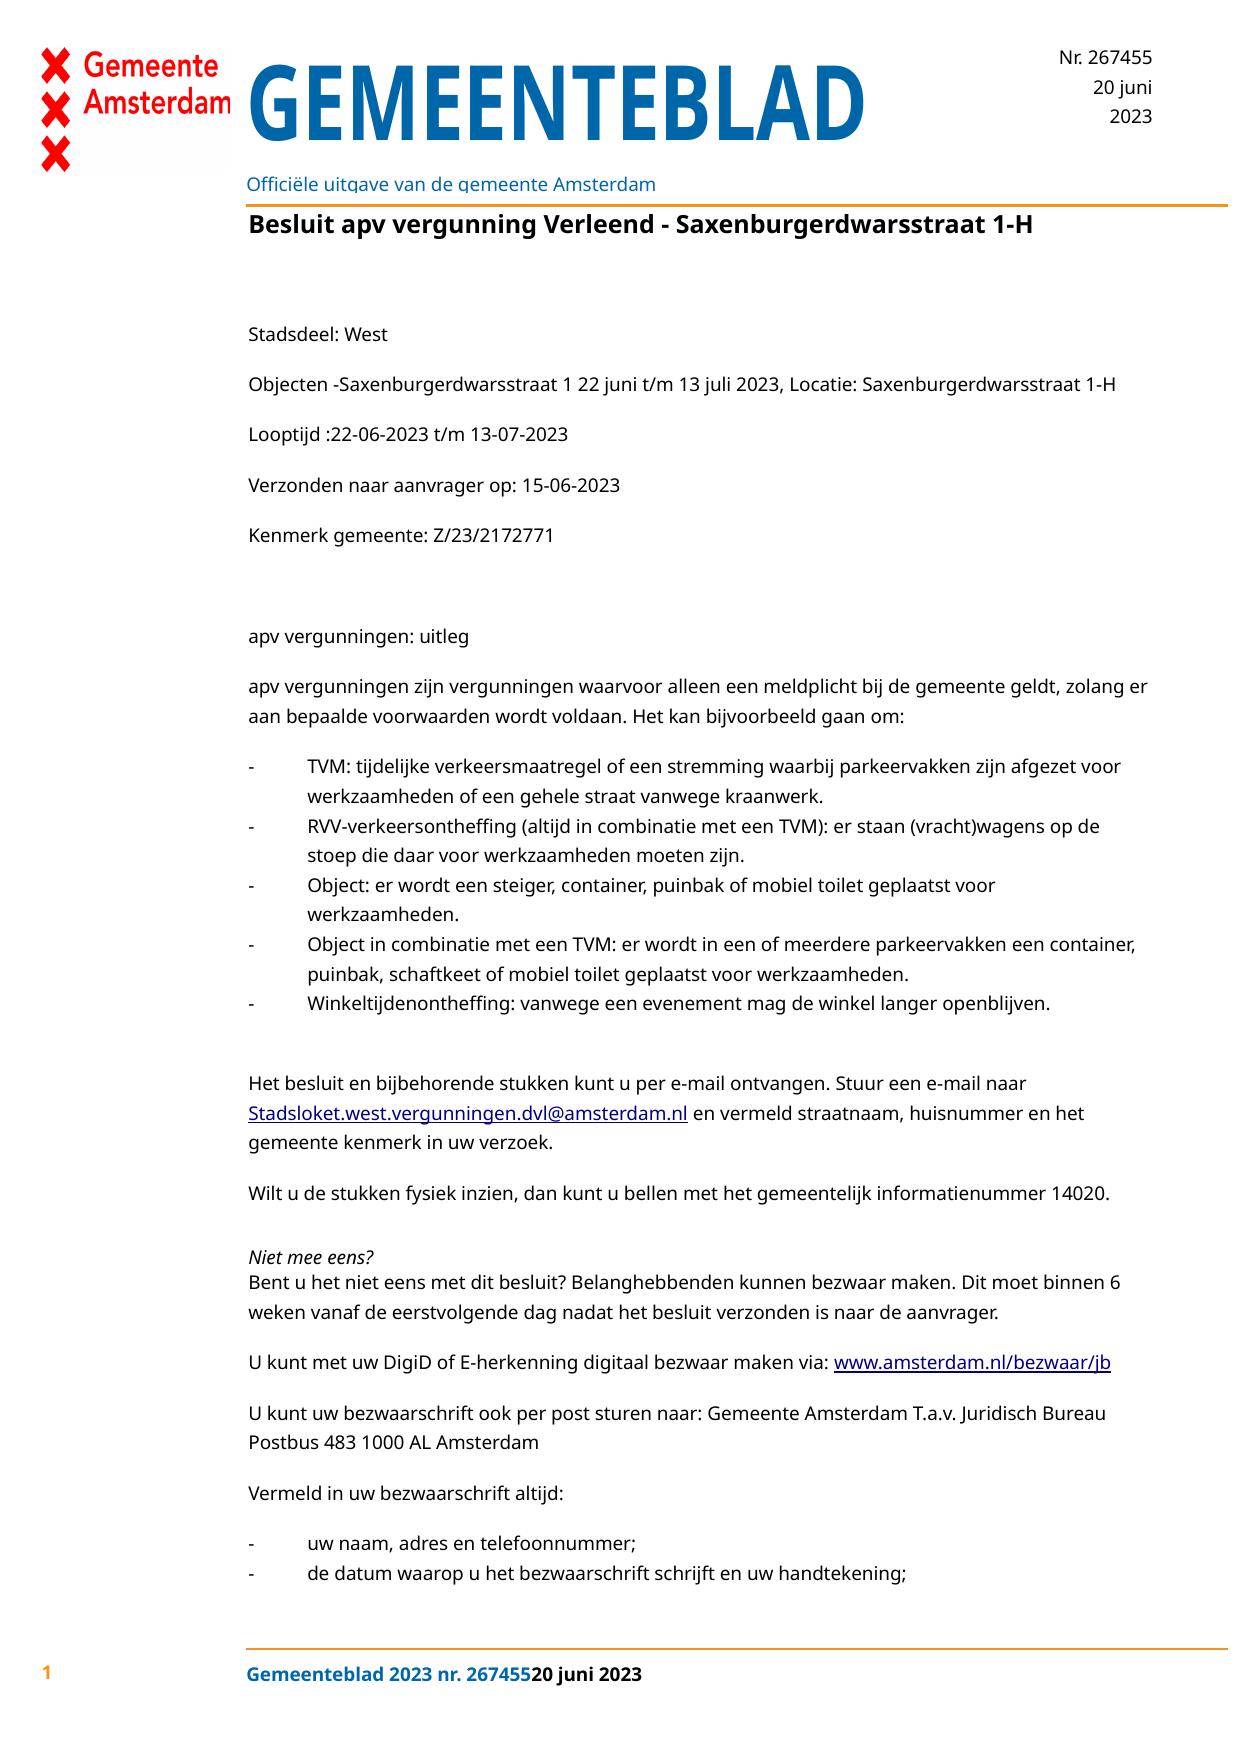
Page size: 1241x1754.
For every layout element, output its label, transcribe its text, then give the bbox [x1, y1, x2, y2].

text Het besluit en bijbehorende stukken kunt u per e-mail ontvangen. Stuur een e-mail naar Stadsloket.west.vergunningen.dvl@amsterdam.nl en vermeld straatnaam, huisnummer en het gemeente kenmerk in uw verzoek. [248, 1070, 1152, 1155]
list TVM: tijdelijke verkeersmaatregel of een stremming waarbij parkeervakken zijn afgezet voor werkzaamheden of een gehele straat vanwege kraanwerk. [248, 754, 1152, 809]
text Verzonden naar aanvrager op: 15-06-2023 [248, 472, 1152, 498]
text Kenmerk gemeente: Z/23/2172771 [248, 522, 1152, 548]
list de datum waarop u het bezwaarschrift schrijft en uw handtekening; [248, 1560, 1152, 1586]
list RVV-verkeersontheffing (altijd in combinatie met een TVM): er staan (vracht)wagens op de stoep die daar voor werkzaamheden moeten zijn. [248, 813, 1152, 868]
text Objecten -Saxenburgerdwarsstraat 1 22 juni t/m 13 juli 2023, Locatie: Saxenburgerdwarsstraat 1-H [248, 371, 1152, 397]
text Bent u het niet eens met dit besluit? Belanghebbenden kunnen bezwaar maken. Dit moet binnen 6 weken vanaf de eerstvolgende dag nadat het besluit verzonden is naar de aanvrager. [248, 1269, 1152, 1325]
text apv vergunningen: uitleg [248, 623, 1152, 649]
text Vermeld in uw bezwaarschrift altijd: [248, 1480, 1152, 1506]
list Object in combinatie met een TVM: er wordt in een of meerdere parkeervakken een container, puinbak, schaftkeet of mobiel toilet geplaatst voor werkzaamheden. [248, 931, 1152, 986]
list uw naam, adres en telefoonnummer; [248, 1530, 1152, 1556]
text Wilt u de stukken fysiek inzien, dan kunt u bellen met het gemeentelijk informatienummer 14020. [248, 1180, 1152, 1206]
text U kunt met uw DigiD of E-herkenning digitaal bezwaar maken via: www.amsterdam.nl/bezwaar/jb [248, 1349, 1152, 1375]
text Looptijd :22-06-2023 t/m 13-07-2023 [248, 422, 1152, 447]
text apv vergunningen zijn vergunningen waarvoor alleen een meldplicht bij de gemeente geldt, zolang er aan bepaalde voorwaarden wordt voldaan. Het kan bijvoorbeeld gaan om: [248, 674, 1152, 729]
list Winkeltijdenontheffing: vanwege een evenement mag de winkel langer openblijven. [248, 990, 1152, 1016]
text U kunt uw bezwaarschrift ook per post sturen naar: Gemeente Amsterdam T.a.v. Juridisch Bureau Postbus 483 1000 AL Amsterdam [248, 1400, 1152, 1455]
list Object: er wordt een steiger, container, puinbak of mobiel toilet geplaatst voor werkzaamheden. [248, 872, 1152, 927]
picture [41, 47, 231, 172]
text Besluit apv vergunning Verleend - Saxenburgerdwarsstraat 1-H [248, 207, 1152, 241]
text Stadsdeel: West [248, 321, 1152, 346]
text Niet mee eens? [248, 1244, 1152, 1269]
